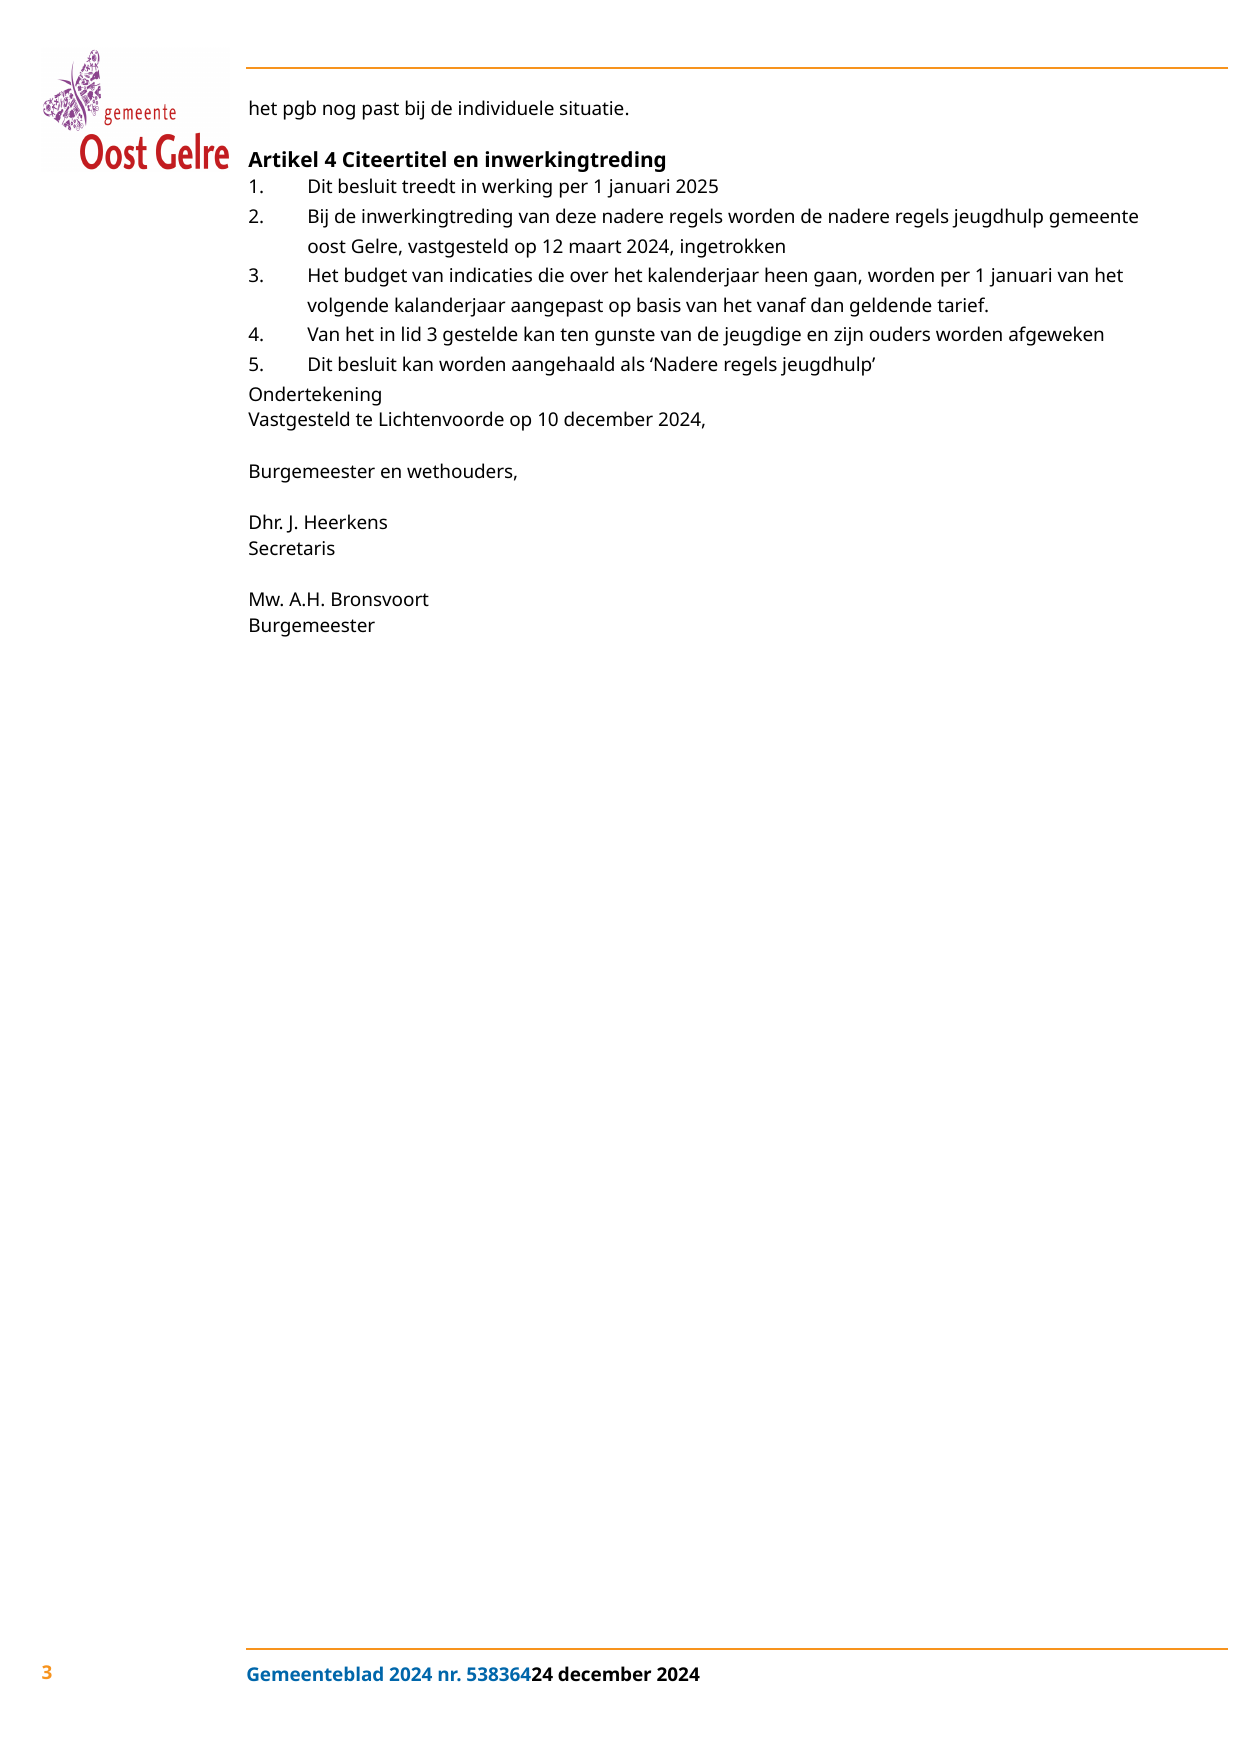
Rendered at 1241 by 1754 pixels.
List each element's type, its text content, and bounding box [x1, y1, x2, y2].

text Secretaris [248, 535, 1152, 561]
text Mw. A.H. Bronsvoort [248, 587, 1152, 612]
list Het budget van indicaties die over het kalenderjaar heen gaan, worden per 1 januari van het volgende kalanderjaar aangepast op basis van het vanaf dan geldende tarief. [248, 262, 1152, 318]
text Ondertekening [248, 381, 1152, 406]
text Dhr. J. Heerkens [248, 509, 1152, 535]
list Bij de inwerkingtreding van deze nadere regels worden de nadere regels jeugdhulp gemeente oost Gelre, vastgesteld op 12 maart 2024, ingetrokken [248, 203, 1152, 258]
text Vastgesteld te Lichtenvoorde op 10 december 2024, [248, 406, 1152, 432]
text Burgemeester [248, 612, 1152, 638]
list Dit besluit treedt in werking per 1 januari 2025 [248, 174, 1152, 199]
text het pgb nog past bij de individuele situatie. [248, 95, 1152, 121]
text Burgemeester en wethouders, [248, 458, 1152, 484]
text Artikel 4 Citeertitel en inwerkingtreding [248, 145, 1152, 174]
list Dit besluit kan worden aangehaald als ‘Nadere regels jeugdhulp’ [248, 351, 1152, 377]
list Van het in lid 3 gestelde kan ten gunste van de jeugdige en zijn ouders worden afgeweken [248, 322, 1152, 347]
picture [41, 47, 231, 172]
